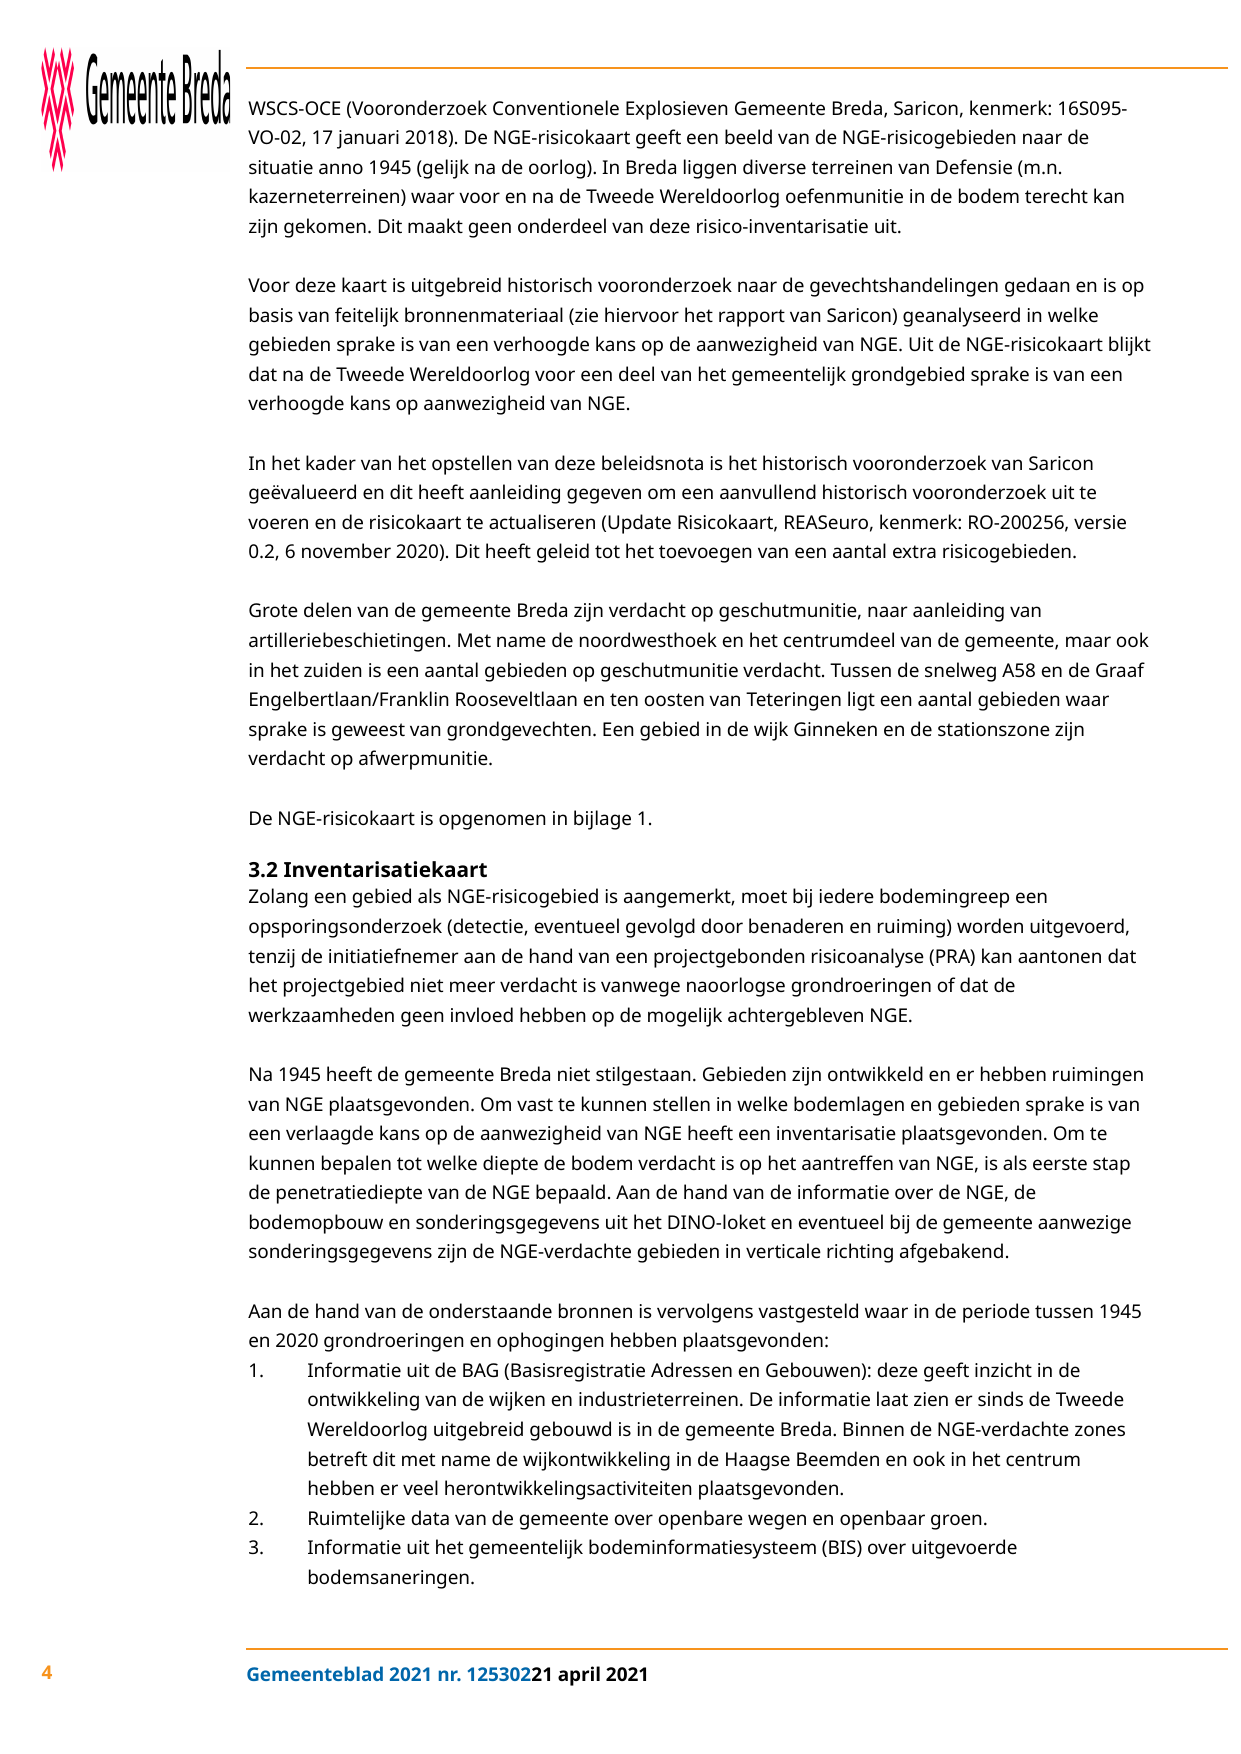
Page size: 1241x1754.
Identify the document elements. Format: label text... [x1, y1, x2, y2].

text De NGE-risicokaart is opgenomen in bijlage 1. [248, 805, 1152, 831]
text 3.2 Inventarisatiekaart [248, 855, 1152, 884]
text Grote delen van de gemeente Breda zijn verdacht op geschutmunitie, naar aanleiding van artilleriebeschietingen. Met name de noordwesthoek en het centrumdeel van de gemeente, maar ook in het zuiden is een aantal gebieden op geschutmunitie verdacht. Tussen de snelweg A58 en de Graaf Engelbertlaan/Franklin Rooseveltlaan en ten oosten van Teteringen ligt een aantal gebieden waar sprake is geweest van grondgevechten. Een gebied in de wijk Ginneken en de stationszone zijn verdacht op afwerpmunitie. [248, 598, 1152, 771]
list Informatie uit het gemeentelijk bodeminformatiesysteem (BIS) over uitgevoerde bodemsaneringen. [248, 1534, 1152, 1590]
text WSCS-OCE (Vooronderzoek Conventionele Explosieven Gemeente Breda, Saricon, kenmerk: 16S095-VO-02, 17 januari 2018). De NGE-risicokaart geeft een beeld van de NGE-risicogebieden naar de situatie anno 1945 (gelijk na de oorlog). In Breda liggen diverse terreinen van Defensie (m.n. kazerneterreinen) waar voor en na de Tweede Wereldoorlog oefenmunitie in de bodem terecht kan zijn gekomen. Dit maakt geen onderdeel van deze risico-inventarisatie uit. [248, 95, 1152, 239]
text Aan de hand van de onderstaande bronnen is vervolgens vastgesteld waar in de periode tussen 1945 en 2020 grondroeringen en ophogingen hebben plaatsgevonden: [248, 1298, 1152, 1353]
text Voor deze kaart is uitgebreid historisch vooronderzoek naar de gevechtshandelingen gedaan en is op basis van feitelijk bronnenmateriaal (zie hiervoor het rapport van Saricon) geanalyseerd in welke gebieden sprake is van een verhoogde kans op de aanwezigheid van NGE. Uit de NGE-risicokaart blijkt dat na de Tweede Wereldoorlog voor een deel van het gemeentelijk grondgebied sprake is van een verhoogde kans op aanwezigheid van NGE. [248, 272, 1152, 416]
text Na 1945 heeft de gemeente Breda niet stilgestaan. Gebieden zijn ontwikkeld en er hebben ruimingen van NGE plaatsgevonden. Om vast te kunnen stellen in welke bodemlagen en gebieden sprake is van een verlaagde kans op de aanwezigheid van NGE heeft een inventarisatie plaatsgevonden. Om te kunnen bepalen tot welke diepte de bodem verdacht is op het aantreffen van NGE, is als eerste stap de penetratiediepte van de NGE bepaald. Aan de hand van de informatie over de NGE, de bodemopbouw en sonderingsgegevens uit het DINO-loket en eventueel bij de gemeente aanwezige sonderingsgegevens zijn de NGE-verdachte gebieden in verticale richting afgebakend. [248, 1061, 1152, 1264]
list Ruimtelijke data van de gemeente over openbare wegen en openbaar groen. [248, 1505, 1152, 1531]
text In het kader van het opstellen van deze beleidsnota is het historisch vooronderzoek van Saricon geëvalueerd en dit heeft aanleiding gegeven om een aanvullend historisch vooronderzoek uit te voeren en de risicokaart te actualiseren (Update Risicokaart, REASeuro, kenmerk: RO-200256, versie 0.2, 6 november 2020). Dit heeft geleid tot het toevoegen van een aantal extra risicogebieden. [248, 450, 1152, 564]
text Zolang een gebied als NGE-risicogebied is aangemerkt, moet bij iedere bodemingreep een opsporingsonderzoek (detectie, eventueel gevolgd door benaderen en ruiming) worden uitgevoerd, tenzij de initiatiefnemer aan de hand van een projectgebonden risicoanalyse (PRA) kan aantonen dat het projectgebied niet meer verdacht is vanwege naoorlogse grondroeringen of dat de werkzaamheden geen invloed hebben op de mogelijk achtergebleven NGE. [248, 884, 1152, 1028]
list Informatie uit de BAG (Basisregistratie Adressen en Gebouwen): deze geeft inzicht in de ontwikkeling van de wijken en industrieterreinen. De informatie laat zien er sinds de Tweede Wereldoorlog uitgebreid gebouwd is in de gemeente Breda. Binnen de NGE-verdachte zones betreft dit met name de wijkontwikkeling in de Haagse Beemden en ook in het centrum hebben er veel herontwikkelingsactiviteiten plaatsgevonden. [248, 1357, 1152, 1501]
picture [41, 47, 231, 172]
